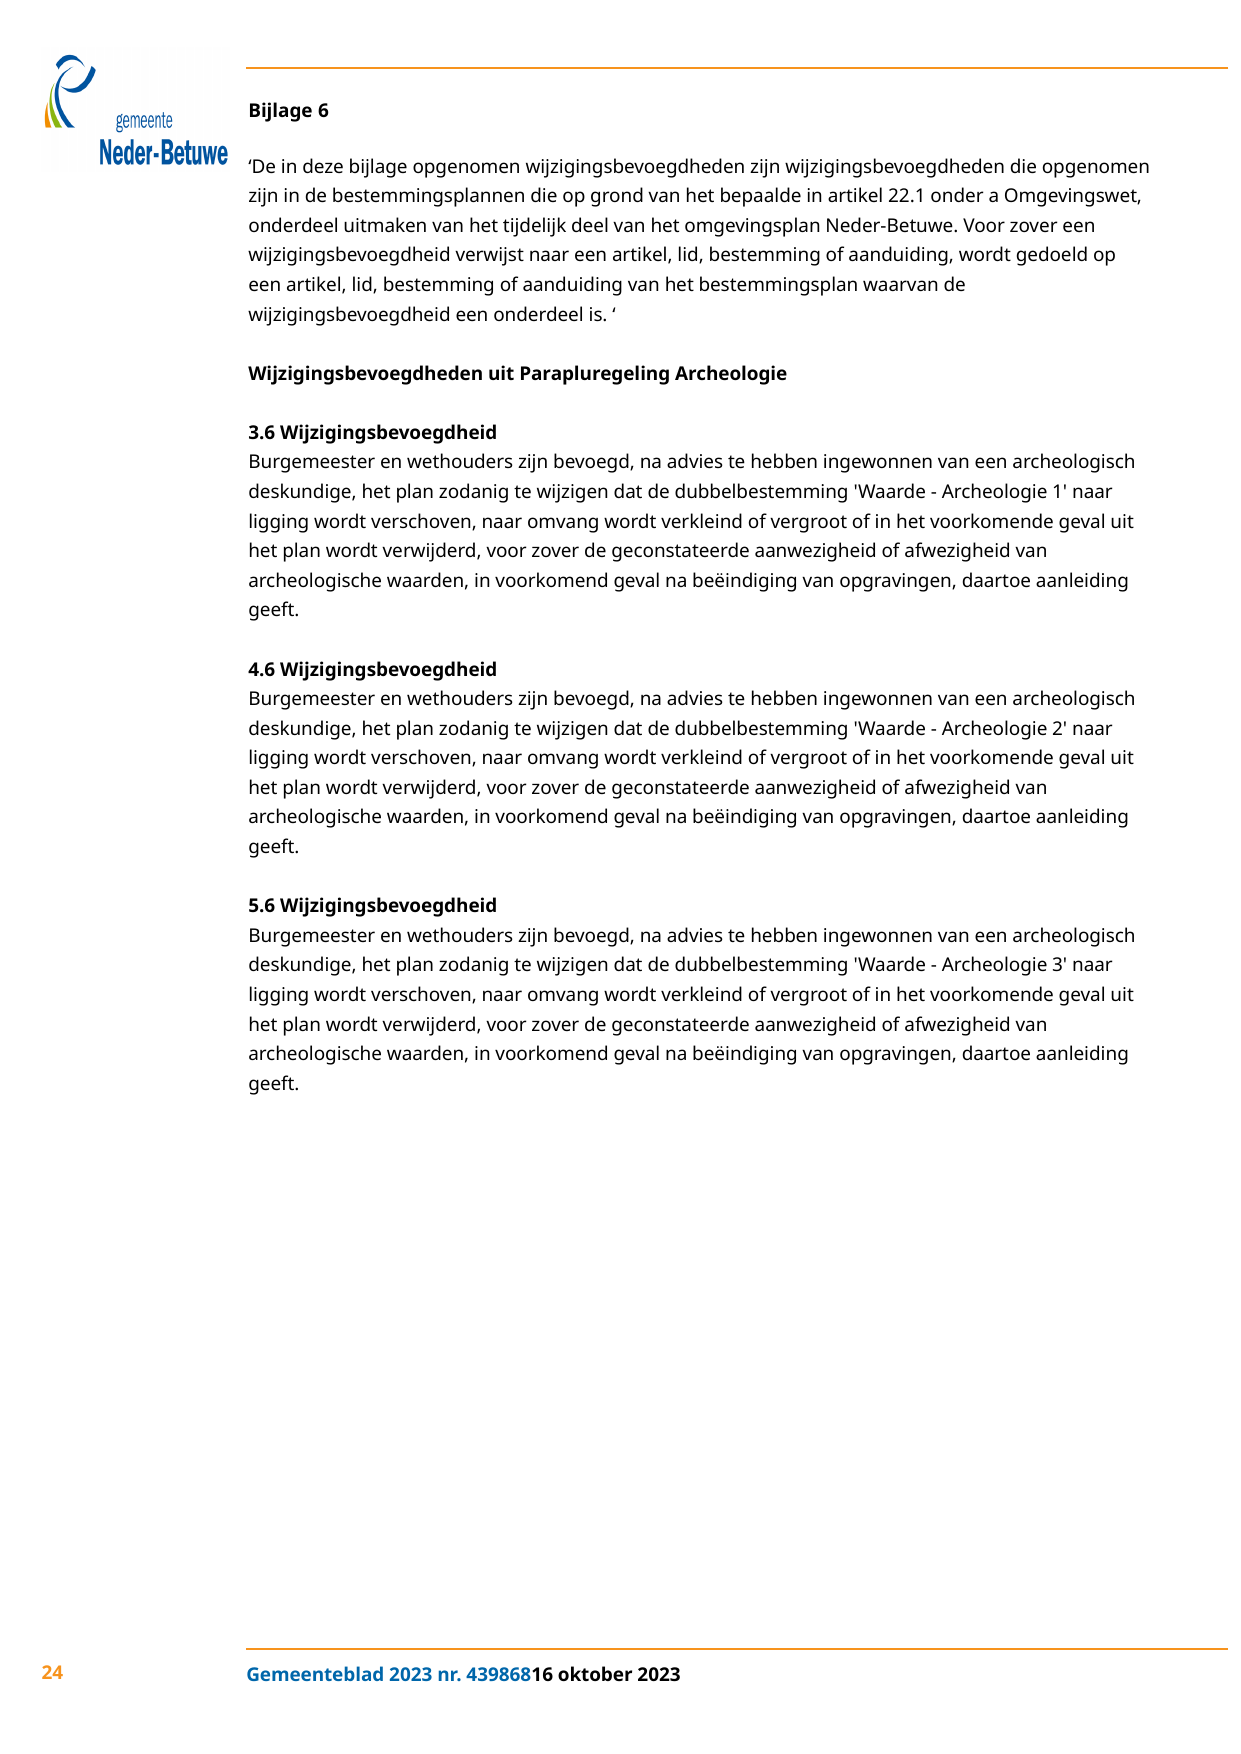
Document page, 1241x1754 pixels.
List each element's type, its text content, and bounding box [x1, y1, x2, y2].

text ‘De in deze bijlage opgenomen wijzigingsbevoegdheden zijn wijzigingsbevoegdheden die opgenomen zijn in de bestemmingsplannen die op grond van het bepaalde in artikel 22.1 onder a Omgevingswet, onderdeel uitmaken van het tijdelijk deel van het omgevingsplan Neder-Betuwe. Voor zover een wijzigingsbevoegdheid verwijst naar een artikel, lid, bestemming of aanduiding, wordt gedoeld op een artikel, lid, bestemming of aanduiding van het bestemmingsplan waarvan de wijzigingsbevoegdheid een onderdeel is. ‘ [248, 153, 1152, 327]
text Bijlage 6 [248, 95, 1152, 123]
picture [41, 47, 231, 172]
text 5.6 Wijzigingsbevoegdheid [248, 892, 1152, 918]
text Burgemeester en wethouders zijn bevoegd, na advies te hebben ingewonnen van een archeologisch deskundige, het plan zodanig te wijzigen dat de dubbelbestemming 'Waarde - Archeologie 2' naar ligging wordt verschoven, naar omvang wordt verkleind of vergroot of in het voorkomende geval uit het plan wordt verwijderd, voor zover de geconstateerde aanwezigheid of afwezigheid van archeologische waarden, in voorkomend geval na beëindiging van opgravingen, daartoe aanleiding geeft. [248, 685, 1152, 859]
text 3.6 Wijzigingsbevoegdheid [248, 419, 1152, 445]
text 4.6 Wijzigingsbevoegdheid [248, 656, 1152, 682]
text Wijzigingsbevoegdheden uit Parapluregeling Archeologie [248, 360, 1152, 386]
text Burgemeester en wethouders zijn bevoegd, na advies te hebben ingewonnen van een archeologisch deskundige, het plan zodanig te wijzigen dat de dubbelbestemming 'Waarde - Archeologie 1' naar ligging wordt verschoven, naar omvang wordt verkleind of vergroot of in het voorkomende geval uit het plan wordt verwijderd, voor zover de geconstateerde aanwezigheid of afwezigheid van archeologische waarden, in voorkomend geval na beëindiging van opgravingen, daartoe aanleiding geeft. [248, 449, 1152, 622]
text Burgemeester en wethouders zijn bevoegd, na advies te hebben ingewonnen van een archeologisch deskundige, het plan zodanig te wijzigen dat de dubbelbestemming 'Waarde - Archeologie 3' naar ligging wordt verschoven, naar omvang wordt verkleind of vergroot of in het voorkomende geval uit het plan wordt verwijderd, voor zover de geconstateerde aanwezigheid of afwezigheid van archeologische waarden, in voorkomend geval na beëindiging van opgravingen, daartoe aanleiding geeft. [248, 922, 1152, 1096]
